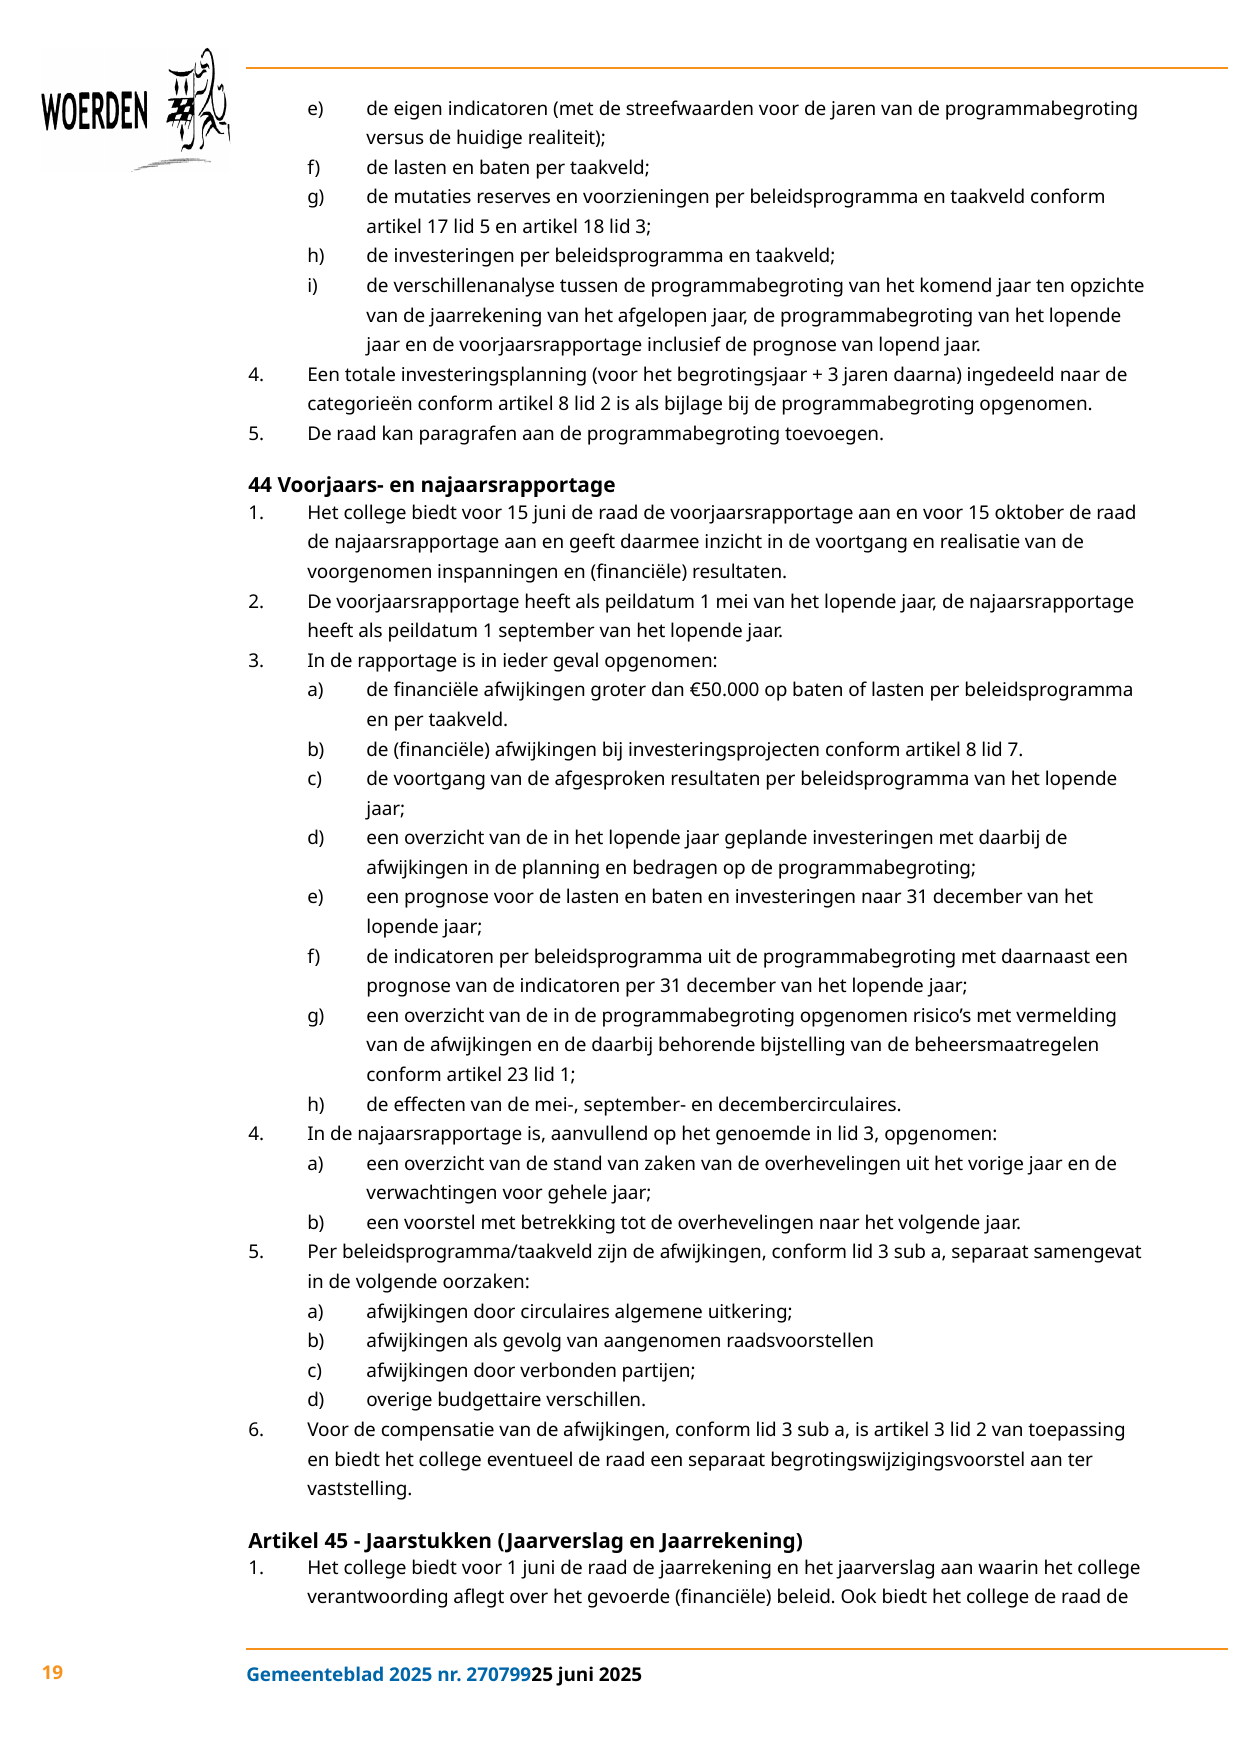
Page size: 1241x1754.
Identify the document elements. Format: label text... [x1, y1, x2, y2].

list de indicatoren per beleidsprogramma uit de programmabegroting met daarnaast een prognose van de indicatoren per 31 december van het lopende jaar; [307, 943, 1152, 998]
list een prognose voor de lasten en baten en investeringen naar 31 december van het lopende jaar; [307, 884, 1152, 939]
list de (financiële) afwijkingen bij investeringsprojecten conform artikel 8 lid 7. [307, 736, 1152, 761]
list een overzicht van de in het lopende jaar geplande investeringen met daarbij de afwijkingen in de planning en bedragen op de programmabegroting; [307, 824, 1152, 880]
list In de rapportage is in ieder geval opgenomen: [248, 647, 1152, 673]
list Een totale investeringsplanning (voor het begrotingsjaar + 3 jaren daarna) ingedeeld naar de categorieën conform artikel 8 lid 2 is als bijlage bij de programmabegroting opgenomen. [248, 361, 1152, 416]
text 44 Voorjaars- en najaarsrapportage [248, 471, 1152, 499]
picture [41, 47, 231, 172]
list De voorjaarsrapportage heeft als peildatum 1 mei van het lopende jaar, de najaarsrapportage heeft als peildatum 1 september van het lopende jaar. [248, 588, 1152, 643]
list de eigen indicatoren (met de streefwaarden voor de jaren van de programmabegroting versus de huidige realiteit); [307, 95, 1152, 150]
list een overzicht van de in de programmabegroting opgenomen risico’s met vermelding van de afwijkingen en de daarbij behorende bijstelling van de beheersmaatregelen conform artikel 23 lid 1; [307, 1002, 1152, 1087]
list Het college biedt voor 1 juni de raad de jaarrekening en het jaarverslag aan waarin het college verantwoording aflegt over het gevoerde (financiële) beleid. Ook biedt het college de raad de [248, 1554, 1152, 1609]
list Het college biedt voor 15 juni de raad de voorjaarsrapportage aan en voor 15 oktober de raad de najaarsrapportage aan en geeft daarmee inzicht in de voortgang en realisatie van de voorgenomen inspanningen en (financiële) resultaten. [248, 499, 1152, 584]
list een overzicht van de stand van zaken van de overhevelingen uit het vorige jaar en de verwachtingen voor gehele jaar; [307, 1150, 1152, 1205]
list de lasten en baten per taakveld; [307, 154, 1152, 180]
list afwijkingen door verbonden partijen; [307, 1357, 1152, 1383]
list een voorstel met betrekking tot de overhevelingen naar het volgende jaar. [307, 1209, 1152, 1235]
text Artikel 45 - Jaarstukken (Jaarverslag en Jaarrekening) [248, 1526, 1152, 1554]
list afwijkingen door circulaires algemene uitkering; [307, 1298, 1152, 1323]
list overige budgettaire verschillen. [307, 1387, 1152, 1412]
list de investeringen per beleidsprogramma en taakveld; [307, 243, 1152, 268]
list afwijkingen als gevolg van aangenomen raadsvoorstellen [307, 1327, 1152, 1353]
list Per beleidsprogramma/taakveld zijn de afwijkingen, conform lid 3 sub a, separaat samengevat in de volgende oorzaken: [248, 1239, 1152, 1294]
list In de najaarsrapportage is, aanvullend op het genoemde in lid 3, opgenomen: [248, 1120, 1152, 1146]
list de financiële afwijkingen groter dan €50.000 op baten of lasten per beleidsprogramma en per taakveld. [307, 677, 1152, 732]
list Voor de compensatie van de afwijkingen, conform lid 3 sub a, is artikel 3 lid 2 van toepassing en biedt het college eventueel de raad een separaat begrotingswijzigingsvoorstel aan ter vaststelling. [248, 1416, 1152, 1501]
list de voortgang van de afgesproken resultaten per beleidsprogramma van het lopende jaar; [307, 765, 1152, 821]
list de mutaties reserves en voorzieningen per beleidsprogramma en taakveld conform artikel 17 lid 5 en artikel 18 lid 3; [307, 183, 1152, 239]
list de verschillenanalyse tussen de programmabegroting van het komend jaar ten opzichte van de jaarrekening van het afgelopen jaar, de programmabegroting van het lopende jaar en de voorjaarsrapportage inclusief de prognose van lopend jaar. [307, 272, 1152, 357]
list De raad kan paragrafen aan de programmabegroting toevoegen. [248, 420, 1152, 446]
list de effecten van de mei-, september- en decembercirculaires. [307, 1091, 1152, 1116]
